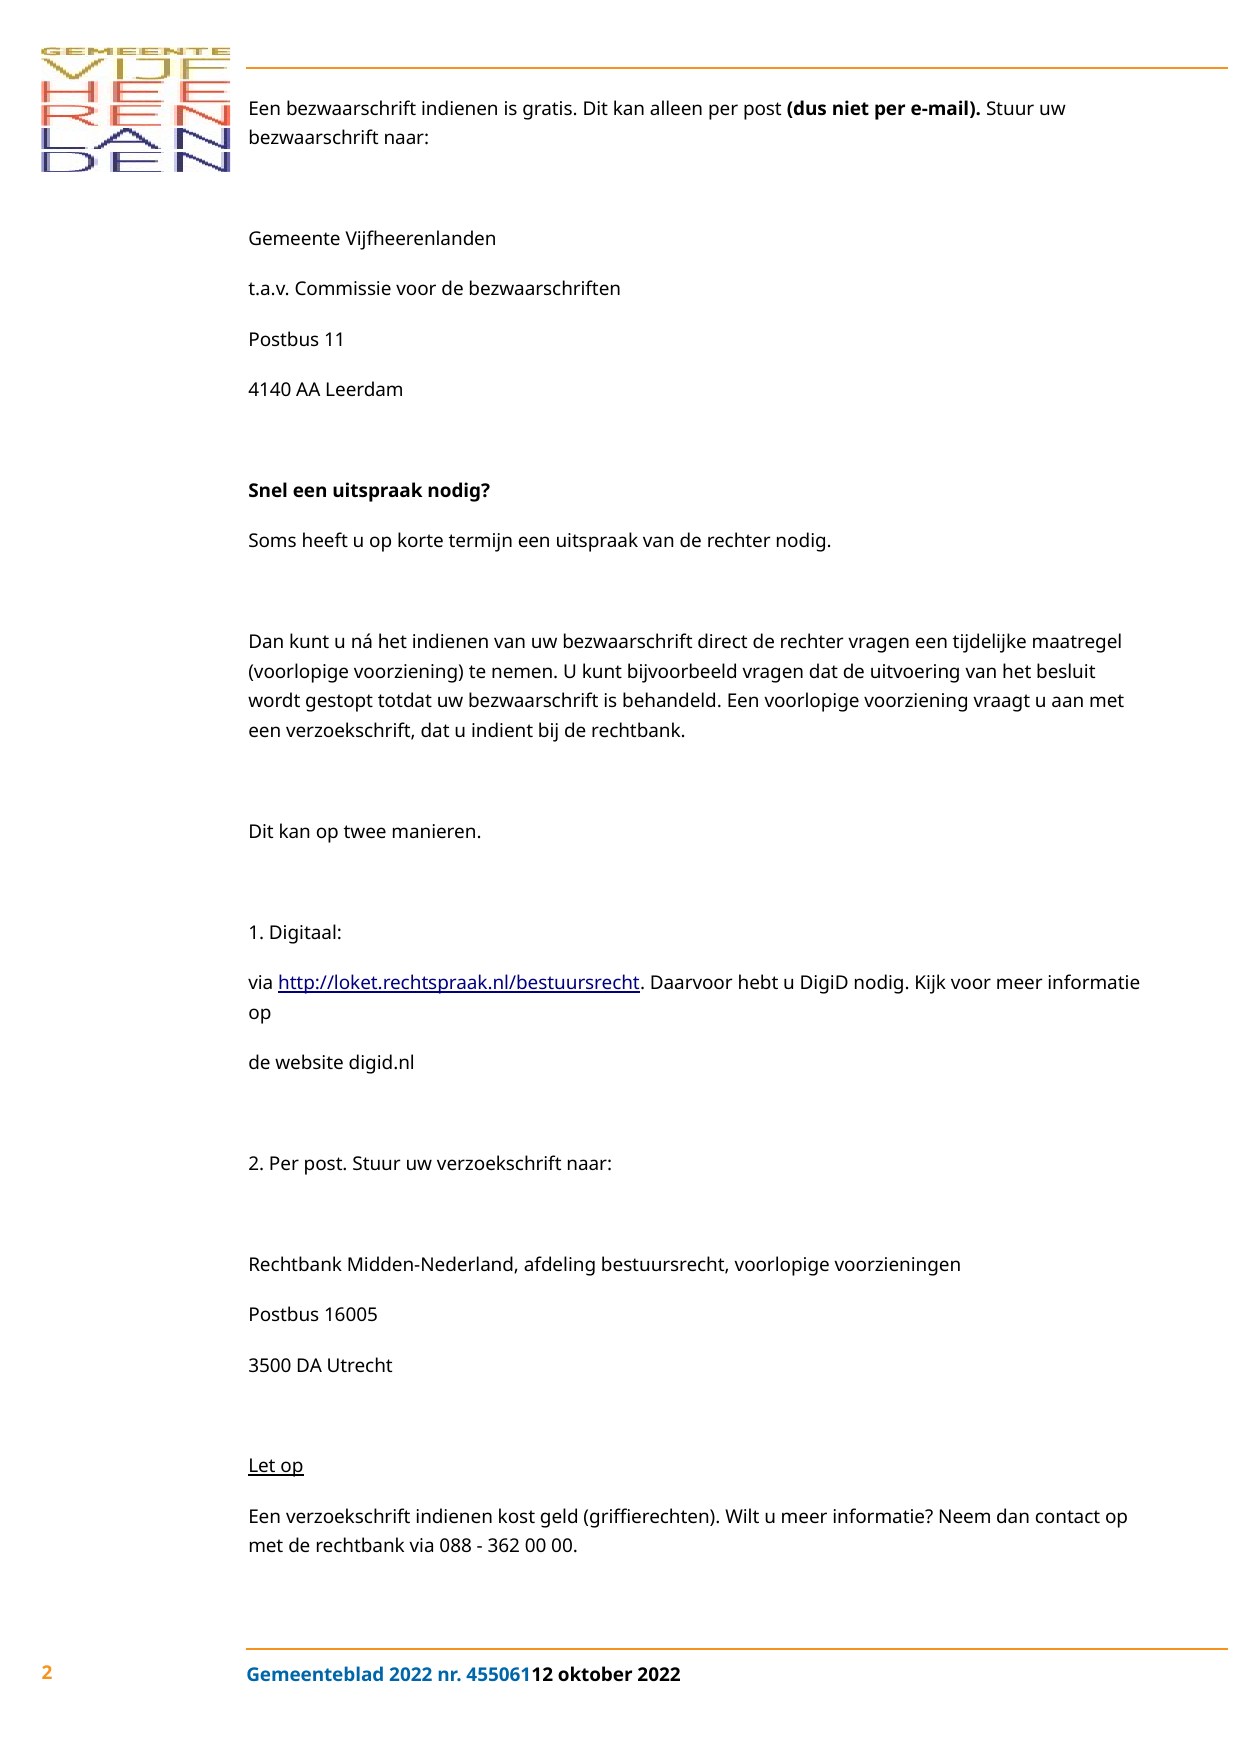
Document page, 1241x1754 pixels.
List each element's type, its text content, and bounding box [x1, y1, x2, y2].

text 3500 DA Utrecht [248, 1352, 1152, 1378]
text Dan kunt u ná het indienen van uw bezwaarschrift direct de rechter vragen een tijdelijke maatregel (voorlopige voorziening) te nemen. U kunt bijvoorbeeld vragen dat de uitvoering van het besluit wordt gestopt totdat uw bezwaarschrift is behandeld. Een voorlopige voorziening vraagt u aan met een verzoekschrift, dat u indient bij de rechtbank. [248, 628, 1152, 743]
text Let op [248, 1453, 1152, 1478]
text Postbus 11 [248, 326, 1152, 352]
text Soms heeft u op korte termijn een uitspraak van de rechter nodig. [248, 528, 1152, 553]
text 4140 AA Leerdam [248, 376, 1152, 402]
text 1. Digitaal: [248, 919, 1152, 945]
picture [41, 47, 231, 172]
text 2. Per post. Stuur uw verzoekschrift naar: [248, 1150, 1152, 1176]
text via http://loket.rechtspraak.nl/bestuursrecht. Daarvoor hebt u DigiD nodig. Kijk voor meer informatie op [248, 969, 1152, 1025]
text de website digid.nl [248, 1049, 1152, 1075]
text Dit kan op twee manieren. [248, 818, 1152, 844]
text t.a.v. Commissie voor de bezwaarschriften [248, 276, 1152, 301]
text Een bezwaarschrift indienen is gratis. Dit kan alleen per post (dus niet per e-mail). Stuur uw bezwaarschrift naar: [248, 95, 1152, 150]
text Rechtbank Midden-Nederland, afdeling bestuursrecht, voorlopige voorzieningen [248, 1251, 1152, 1277]
text Een verzoekschrift indienen kost geld (griffierechten). Wilt u meer informatie? Neem dan contact op met de rechtbank via 088 - 362 00 00. [248, 1503, 1152, 1558]
text Snel een uitspraak nodig? [248, 477, 1152, 503]
text Postbus 16005 [248, 1301, 1152, 1327]
text Gemeente Vijfheerenlanden [248, 225, 1152, 251]
